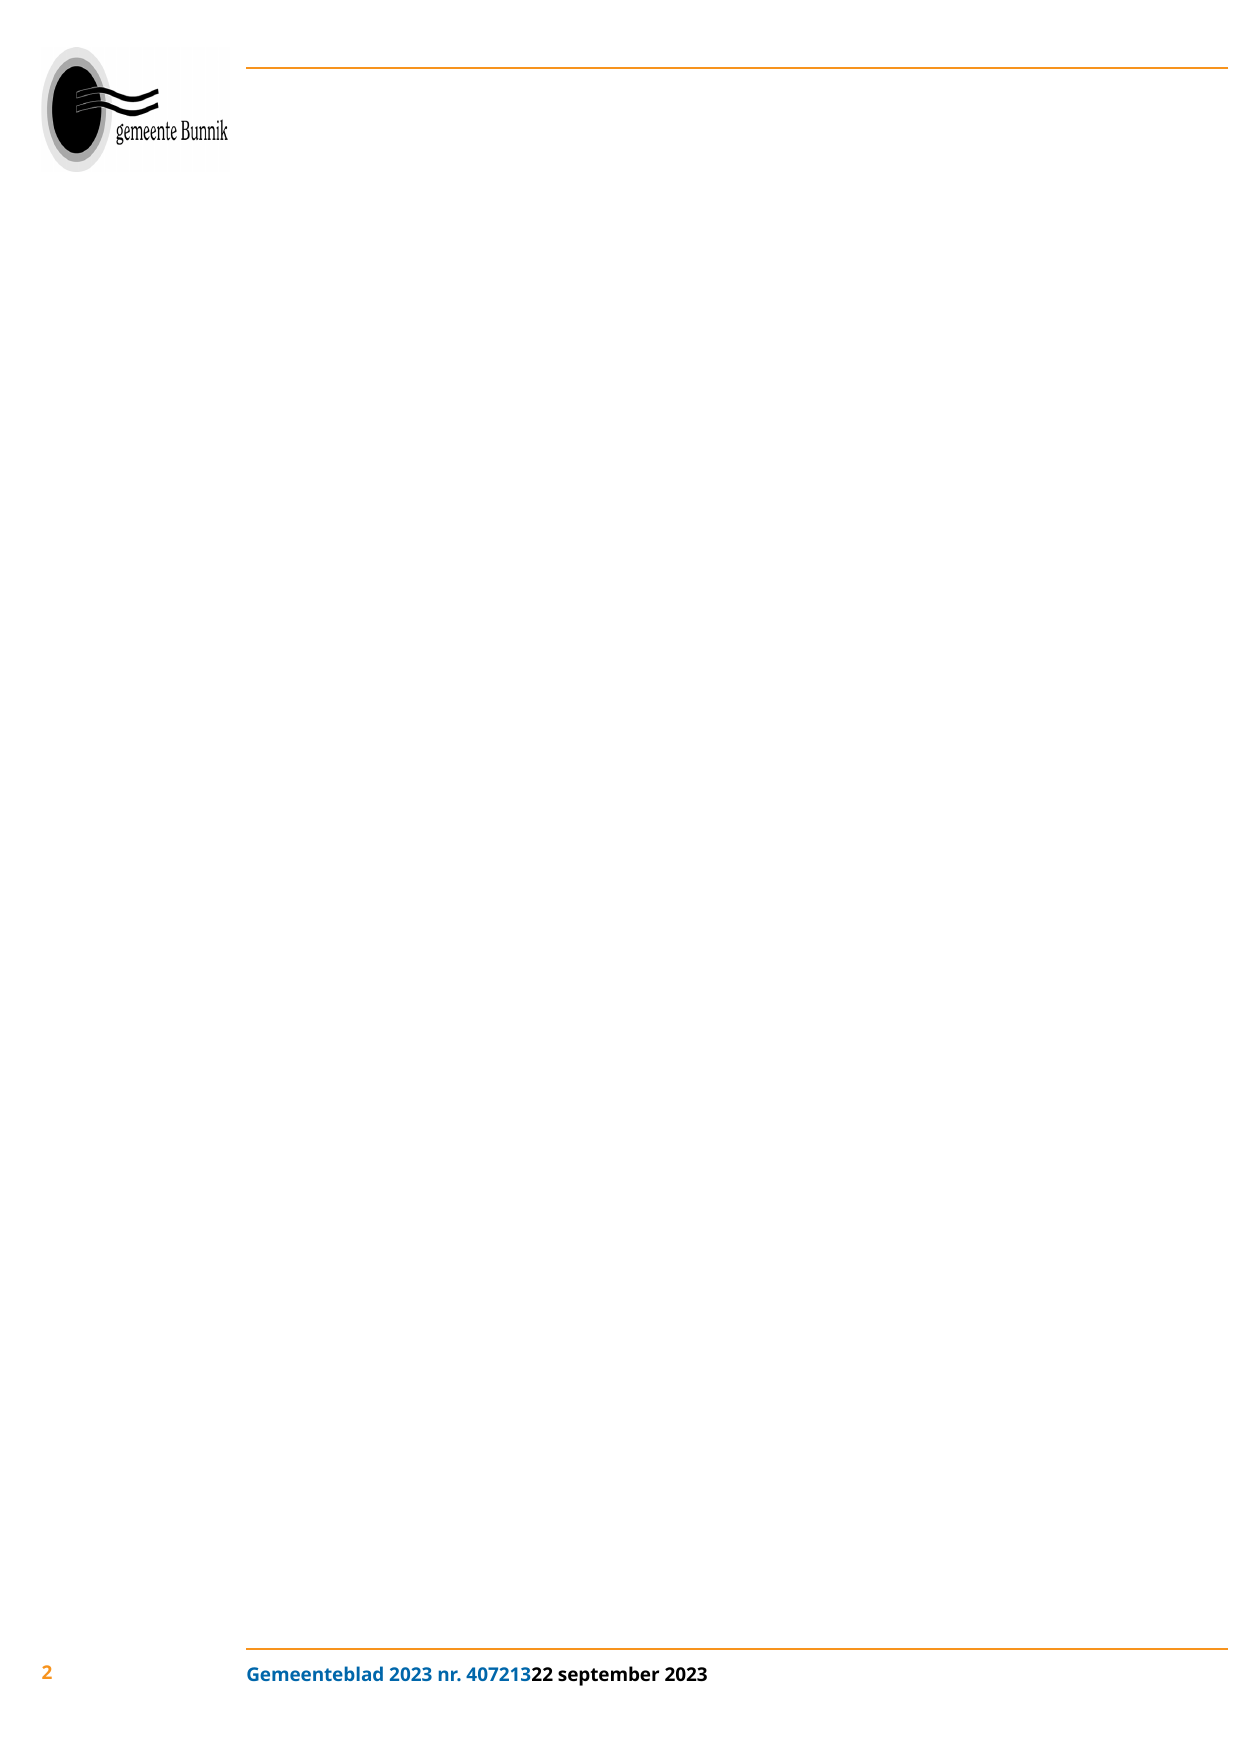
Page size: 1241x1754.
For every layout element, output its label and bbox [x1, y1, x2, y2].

picture [41, 47, 231, 172]
